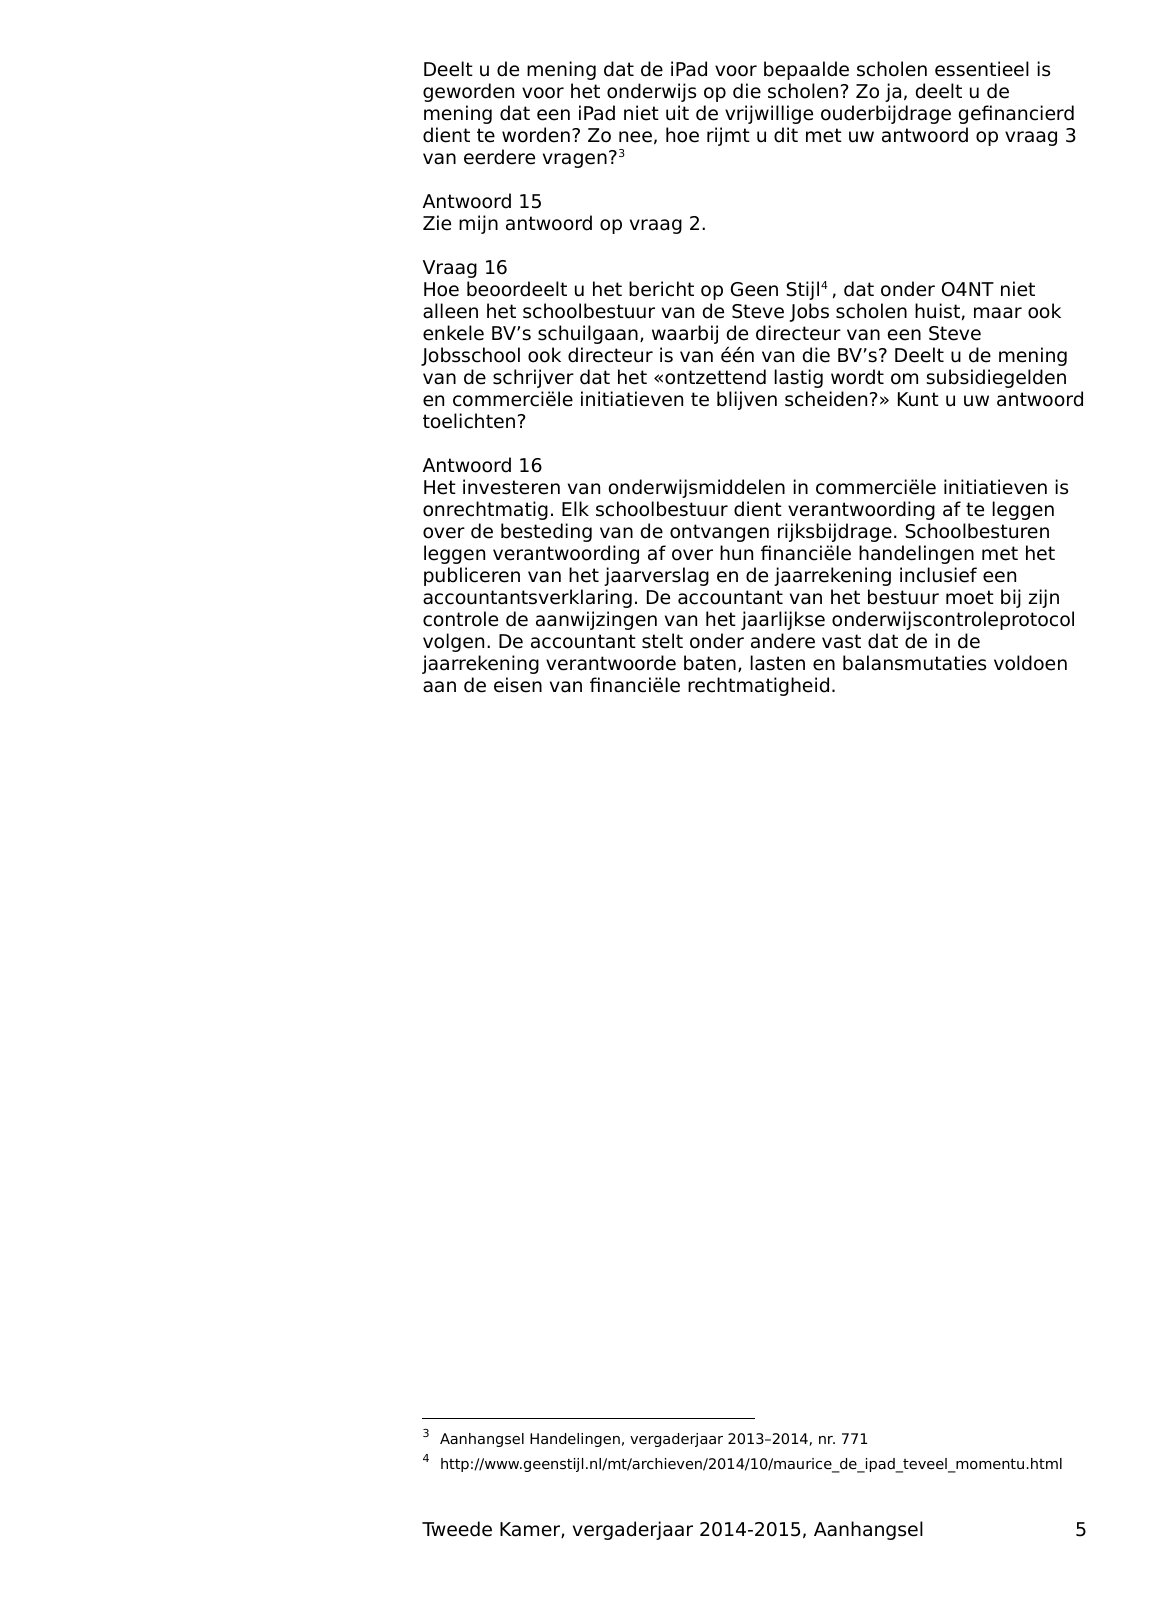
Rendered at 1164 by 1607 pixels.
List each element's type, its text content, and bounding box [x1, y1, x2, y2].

text http://www.geenstijl.nl/mt/archieven/2014/10/maurice_de_ipad_teveel_momentu.html [422, 1452, 1087, 1474]
text Zie mijn antwoord op vraag 2. [422, 213, 1087, 235]
text Vraag 16 [422, 257, 1087, 279]
text Aanhangsel Handelingen, vergaderjaar 2013–2014, nr. 771 [422, 1427, 1087, 1449]
text Het investeren van onderwijsmiddelen in commerciële initiatieven is onrechtmatig. Elk schoolbestuur dient verantwoording af te leggen over de besteding van de ontvangen rijksbijdrage. Schoolbesturen leggen verantwoording af over hun financiële handelingen met het publiceren van het jaarverslag en de jaarrekening inclusief een accountantsverklaring. De accountant van het bestuur moet bij zijn controle de aanwijzingen van het jaarlijkse onderwijscontroleprotocol volgen. De accountant stelt onder andere vast dat de in de jaarrekening verantwoorde baten, lasten en balansmutaties voldoen aan de eisen van financiële rechtmatigheid. [422, 477, 1087, 697]
text Deelt u de mening dat de iPad voor bepaalde scholen essentieel is geworden voor het onderwijs op die scholen? Zo ja, deelt u de mening dat een iPad niet uit de vrijwillige ouderbijdrage gefinancierd dient te worden? Zo nee, hoe rijmt u dit met uw antwoord op vraag 3 van eerdere vragen? [422, 59, 1087, 169]
text Hoe beoordeelt u het bericht op Geen Stijl, dat onder O4NT niet alleen het schoolbestuur van de Steve Jobs scholen huist, maar ook enkele BV’s schuilgaan, waarbij de directeur van een Steve Jobsschool ook directeur is van één van die BV’s? Deelt u de mening van de schrijver dat het «ontzettend lastig wordt om subsidiegelden en commerciële initiatieven te blijven scheiden?» Kunt u uw antwoord toelichten? [422, 279, 1087, 433]
text Antwoord 16 [422, 455, 1087, 477]
text Antwoord 15 [422, 191, 1087, 213]
